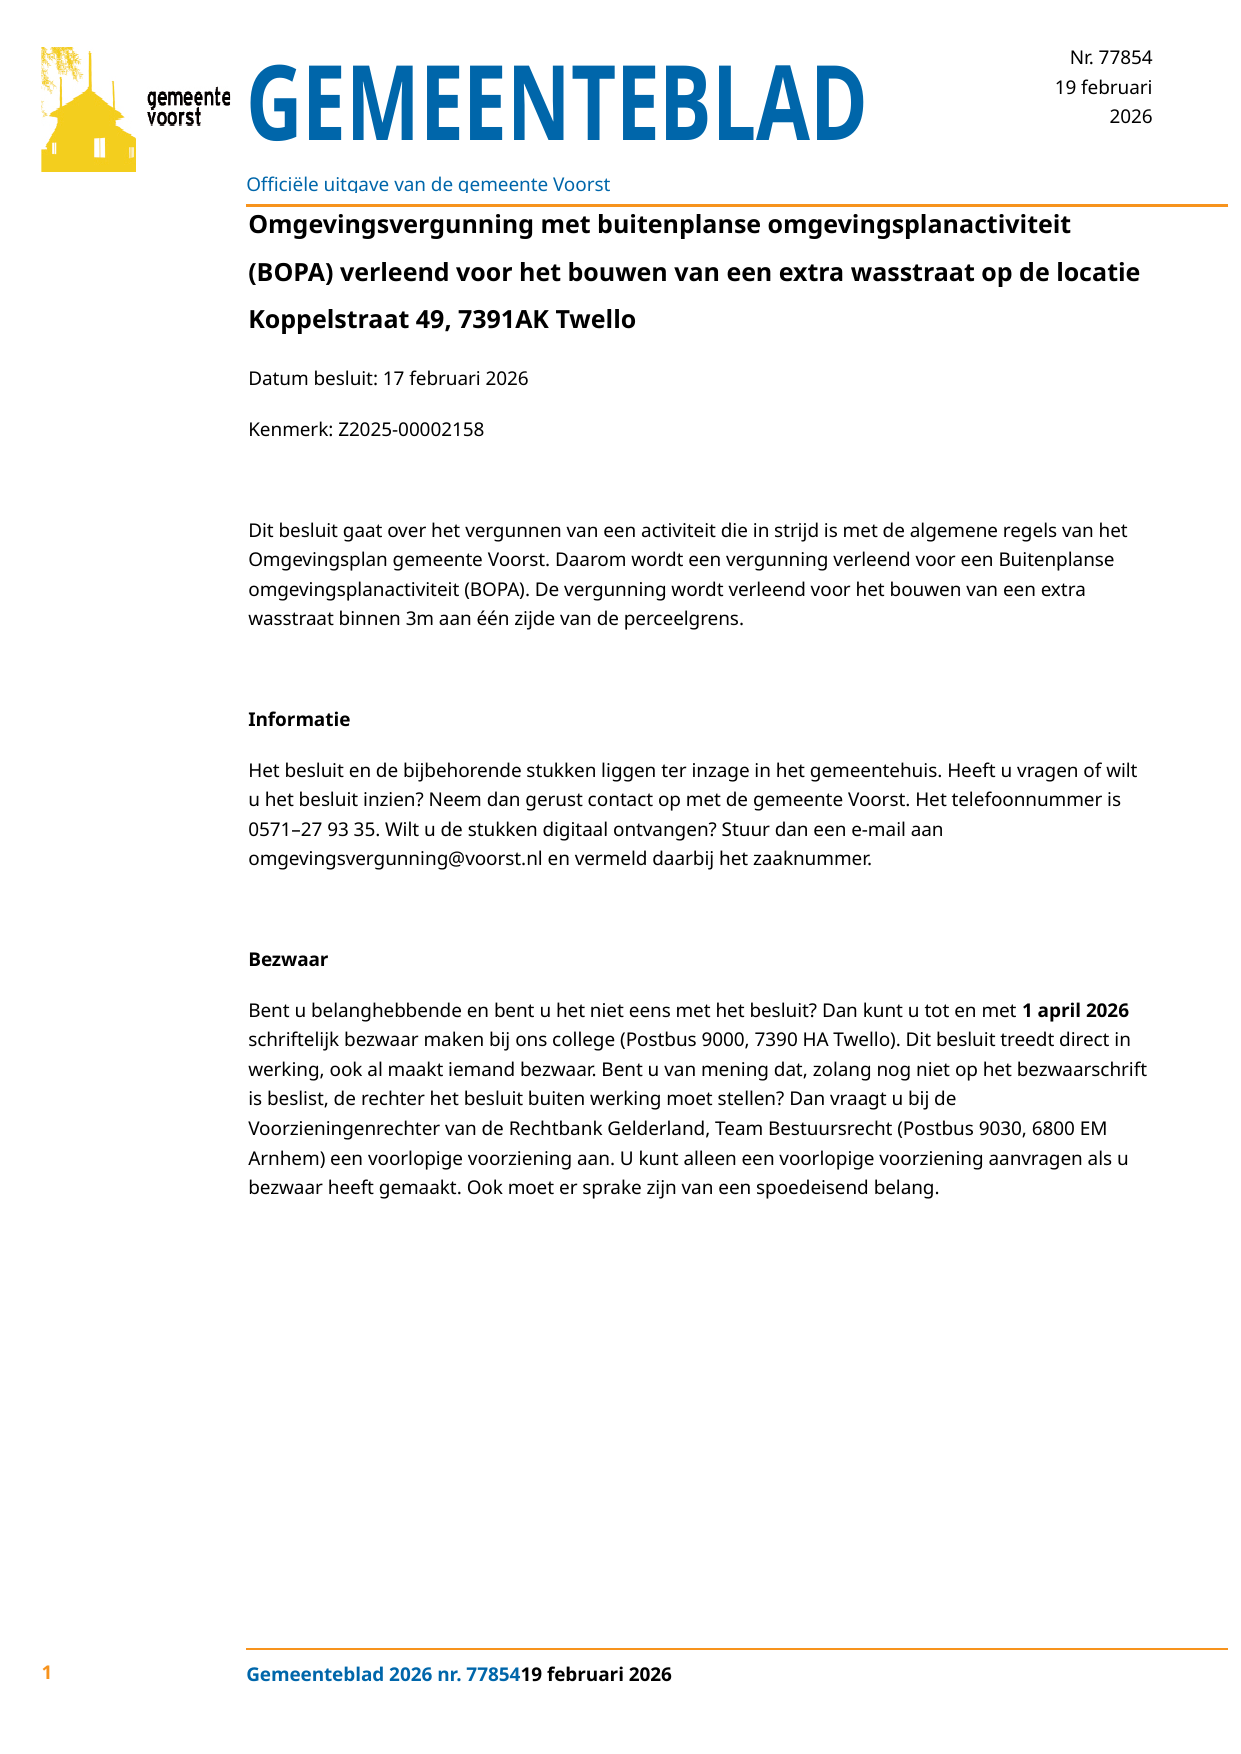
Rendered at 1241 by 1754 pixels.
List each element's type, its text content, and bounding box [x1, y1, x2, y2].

text Het besluit en de bijbehorende stukken liggen ter inzage in het gemeentehuis. Heeft u vragen of wilt u het besluit inzien? Neem dan gerust contact op met de gemeente Voorst. Het telefoonnummer is 0571–27 93 35. Wilt u de stukken digitaal ontvangen? Stuur dan een e-mail aan omgevingsvergunning@voorst.nl en vermeld daarbij het zaaknummer. [248, 757, 1152, 871]
text Bezwaar [248, 946, 1152, 972]
text Dit besluit gaat over het vergunnen van een activiteit die in strijd is met de algemene regels van het Omgevingsplan gemeente Voorst. Daarom wordt een vergunning verleend voor een Buitenplanse omgevingsplanactiviteit (BOPA). De vergunning wordt verleend voor het bouwen van een extra wasstraat binnen 3m aan één zijde van de perceelgrens. [248, 517, 1152, 631]
picture [41, 47, 231, 172]
text Kenmerk: Z2025-00002158 [248, 416, 1152, 442]
text Datum besluit: 17 februari 2026 [248, 366, 1152, 391]
text Bent u belanghebbende en bent u het niet eens met het besluit? Dan kunt u tot en met 1 april 2026 schriftelijk bezwaar maken bij ons college (Postbus 9000, 7390 HA Twello). Dit besluit treedt direct in werking, ook al maakt iemand bezwaar. Bent u van mening dat, zolang nog niet op het bezwaarschrift is beslist, de rechter het besluit buiten werking moet stellen? Dan vraagt u bij de Voorzieningenrechter van de Rechtbank Gelderland, Team Bestuursrecht (Postbus 9030, 6800 EM Arnhem) een voorlopige voorziening aan. U kunt alleen een voorlopige voorziening aanvragen als u bezwaar heeft gemaakt. Ook moet er sprake zijn van een spoedeisend belang. [248, 997, 1152, 1200]
text Informatie [248, 706, 1152, 732]
text Omgevingsvergunning met buitenplanse omgevingsplanactiviteit (BOPA) verleend voor het bouwen van een extra wasstraat op de locatie Koppelstraat 49, 7391AK Twello [248, 207, 1152, 336]
